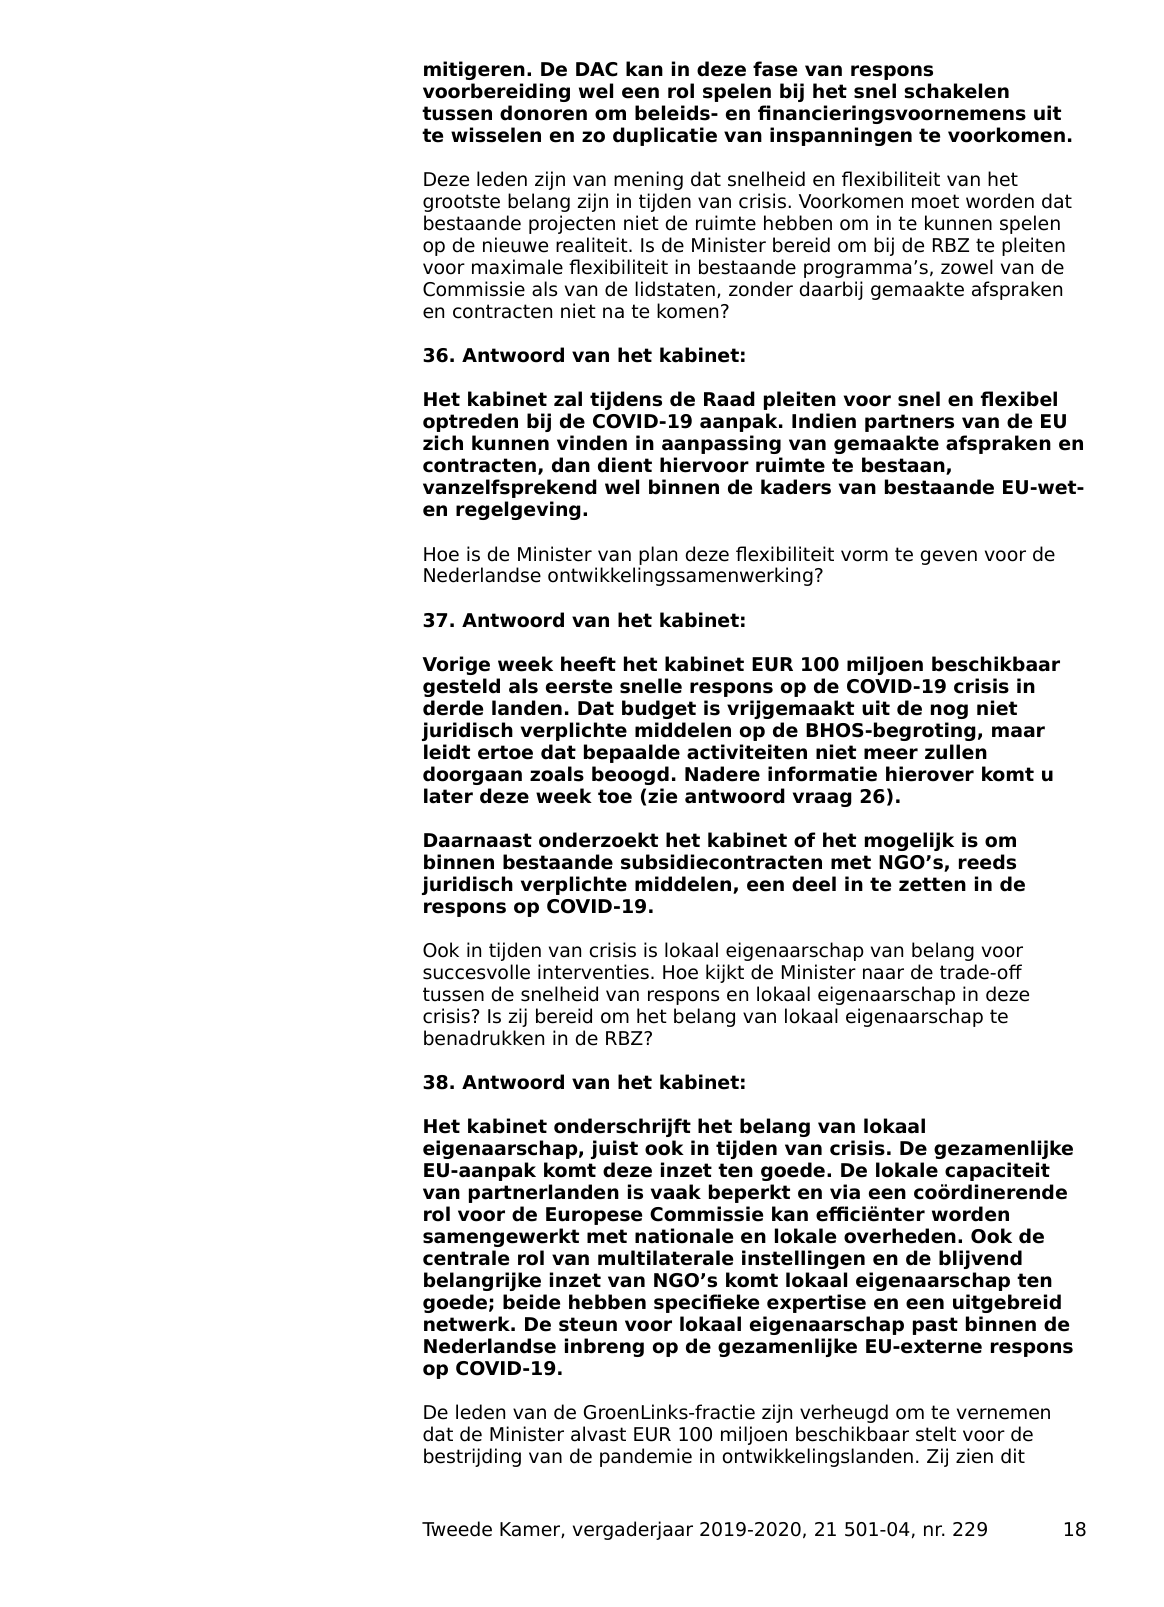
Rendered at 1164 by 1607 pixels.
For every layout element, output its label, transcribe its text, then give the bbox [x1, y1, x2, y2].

text 36. Antwoord van het kabinet: [422, 345, 1087, 367]
text 38. Antwoord van het kabinet: [422, 1072, 1087, 1094]
text 37. Antwoord van het kabinet: [422, 609, 1087, 632]
text Het kabinet onderschrijft het belang van lokaal eigenaarschap, juist ook in tijden van crisis. De gezamenlijke EU-aanpak komt deze inzet ten goede. De lokale capaciteit van partnerlanden is vaak beperkt en via een coördinerende rol voor de Europese Commissie kan efficiënter worden samengewerkt met nationale en lokale overheden. Ook de centrale rol van multilaterale instellingen en de blijvend belangrijke inzet van NGO’s komt lokaal eigenaarschap ten goede; beide hebben specifieke expertise en een uitgebreid netwerk. De steun voor lokaal eigenaarschap past binnen de Nederlandse inbreng op de gezamenlijke EU-externe respons op COVID-19. [422, 1116, 1087, 1380]
text Ook in tijden van crisis is lokaal eigenaarschap van belang voor succesvolle interventies. Hoe kijkt de Minister naar de trade-off tussen de snelheid van respons en lokaal eigenaarschap in deze crisis? Is zij bereid om het belang van lokaal eigenaarschap te benadrukken in de RBZ? [422, 940, 1087, 1050]
text De leden van de GroenLinks-fractie zijn verheugd om te vernemen dat de Minister alvast EUR 100 miljoen beschikbaar stelt voor de bestrijding van de pandemie in ontwikkelingslanden. Zij zien dit [422, 1402, 1087, 1468]
text Daarnaast onderzoekt het kabinet of het mogelijk is om binnen bestaande subsidiecontracten met NGO’s, reeds juridisch verplichte middelen, een deel in te zetten in de respons op COVID-19. [422, 830, 1087, 918]
text mitigeren. De DAC kan in deze fase van respons voorbereiding wel een rol spelen bij het snel schakelen tussen donoren om beleids- en financieringsvoornemens uit te wisselen en zo duplicatie van inspanningen te voorkomen. [422, 59, 1087, 147]
text Het kabinet zal tijdens de Raad pleiten voor snel en flexibel optreden bij de COVID-19 aanpak. Indien partners van de EU zich kunnen vinden in aanpassing van gemaakte afspraken en contracten, dan dient hiervoor ruimte te bestaan, vanzelfsprekend wel binnen de kaders van bestaande EU-wet- en regelgeving. [422, 389, 1087, 521]
text Deze leden zijn van mening dat snelheid en flexibiliteit van het grootste belang zijn in tijden van crisis. Voorkomen moet worden dat bestaande projecten niet de ruimte hebben om in te kunnen spelen op de nieuwe realiteit. Is de Minister bereid om bij de RBZ te pleiten voor maximale flexibiliteit in bestaande programma’s, zowel van de Commissie als van de lidstaten, zonder daarbij gemaakte afspraken en contracten niet na te komen? [422, 169, 1087, 323]
text Hoe is de Minister van plan deze flexibiliteit vorm te geven voor de Nederlandse ontwikkelingssamenwerking? [422, 543, 1087, 587]
text Vorige week heeft het kabinet EUR 100 miljoen beschikbaar gesteld als eerste snelle respons op de COVID-19 crisis in derde landen. Dat budget is vrijgemaakt uit de nog niet juridisch verplichte middelen op de BHOS-begroting, maar leidt ertoe dat bepaalde activiteiten niet meer zullen doorgaan zoals beoogd. Nadere informatie hierover komt u later deze week toe (zie antwoord vraag 26). [422, 654, 1087, 808]
